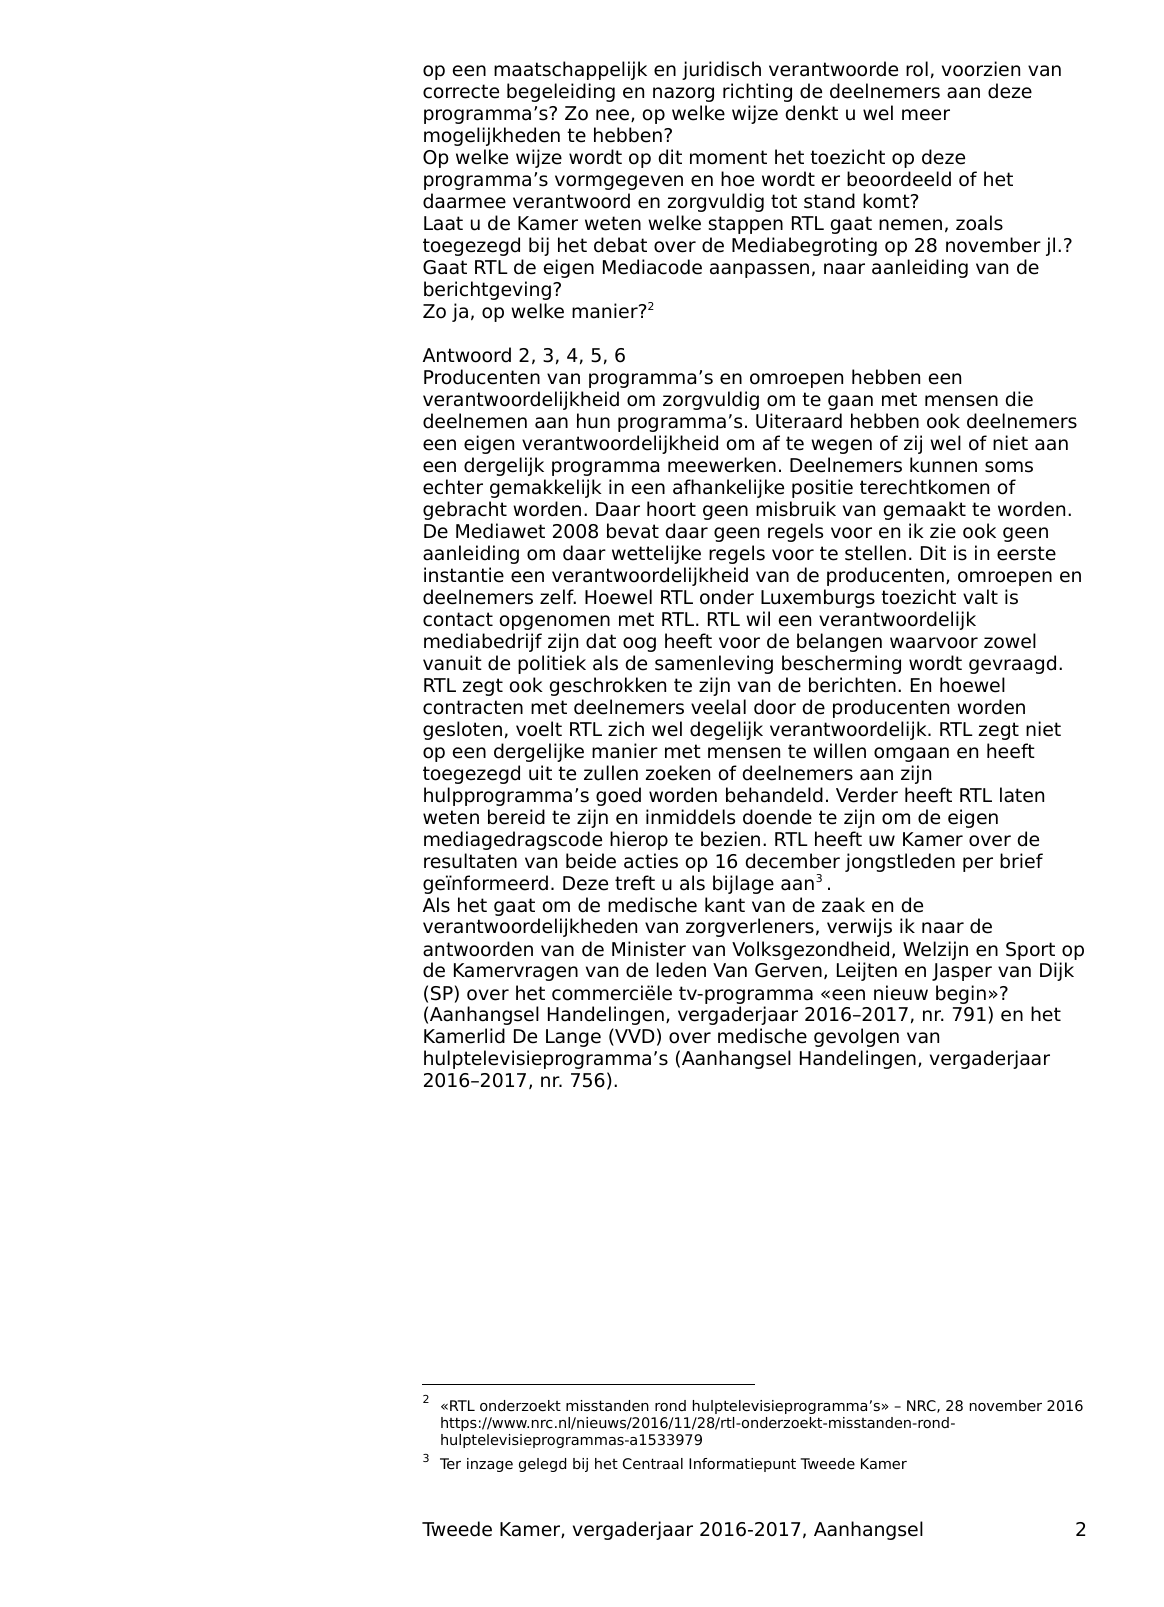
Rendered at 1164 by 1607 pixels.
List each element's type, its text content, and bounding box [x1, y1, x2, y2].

text Gaat RTL de eigen Mediacode aanpassen, naar aanleiding van de berichtgeving? [422, 257, 1087, 301]
text Als het gaat om de medische kant van de zaak en de verantwoordelijkheden van zorgverleners, verwijs ik naar de antwoorden van de Minister van Volksgezondheid, Welzijn en Sport op de Kamervragen van de leden Van Gerven, Leijten en Jasper van Dijk (SP) over het commerciële tv-programma «een nieuw begin»? (Aanhangsel Handelingen, vergaderjaar 2016–2017, nr. 791) en het Kamerlid De Lange (VVD) over medische gevolgen van hulptelevisieprogramma’s (Aanhangsel Handelingen, vergaderjaar 2016–2017, nr. 756). [422, 894, 1087, 1092]
text Op welke wijze wordt op dit moment het toezicht op deze programma’s vormgegeven en hoe wordt er beoordeeld of het daarmee verantwoord en zorgvuldig tot stand komt? [422, 147, 1087, 213]
text Ter inzage gelegd bij het Centraal Informatiepunt Tweede Kamer [422, 1452, 1087, 1474]
text «RTL onderzoekt misstanden rond hulptelevisieprogramma’s» – NRC, 28 november 2016 https://www.nrc.nl/nieuws/2016/11/28/rtl-onderzoekt-misstanden-rond-hulptelevisieprogrammas-a1533979 [422, 1393, 1087, 1449]
text Producenten van programma’s en omroepen hebben een verantwoordelijkheid om zorgvuldig om te gaan met mensen die deelnemen aan hun programma’s. Uiteraard hebben ook deelnemers een eigen verantwoordelijkheid om af te wegen of zij wel of niet aan een dergelijk programma meewerken. Deelnemers kunnen soms echter gemakkelijk in een afhankelijke positie terechtkomen of gebracht worden. Daar hoort geen misbruik van gemaakt te worden. De Mediawet 2008 bevat daar geen regels voor en ik zie ook geen aanleiding om daar wettelijke regels voor te stellen. Dit is in eerste instantie een verantwoordelijkheid van de producenten, omroepen en deelnemers zelf. Hoewel RTL onder Luxemburgs toezicht valt is contact opgenomen met RTL. RTL wil een verantwoordelijk mediabedrijf zijn dat oog heeft voor de belangen waarvoor zowel vanuit de politiek als de samenleving bescherming wordt gevraagd. RTL zegt ook geschrokken te zijn van de berichten. En hoewel contracten met deelnemers veelal door de producenten worden gesloten, voelt RTL zich wel degelijk verantwoordelijk. RTL zegt niet op een dergelijke manier met mensen te willen omgaan en heeft toegezegd uit te zullen zoeken of deelnemers aan zijn hulpprogramma’s goed worden behandeld. Verder heeft RTL laten weten bereid te zijn en inmiddels doende te zijn om de eigen mediagedragscode hierop te bezien. RTL heeft uw Kamer over de resultaten van beide acties op 16 december jongstleden per brief geïnformeerd. Deze treft u als bijlage aan. [422, 367, 1087, 894]
text Antwoord 2, 3, 4, 5, 6 [422, 345, 1087, 367]
text Zo ja, op welke manier? [422, 301, 1087, 323]
text op een maatschappelijk en juridisch verantwoorde rol, voorzien van correcte begeleiding en nazorg richting de deelnemers aan deze programma’s? Zo nee, op welke wijze denkt u wel meer mogelijkheden te hebben? [422, 59, 1087, 147]
text Laat u de Kamer weten welke stappen RTL gaat nemen, zoals toegezegd bij het debat over de Mediabegroting op 28 november jl.? [422, 213, 1087, 257]
